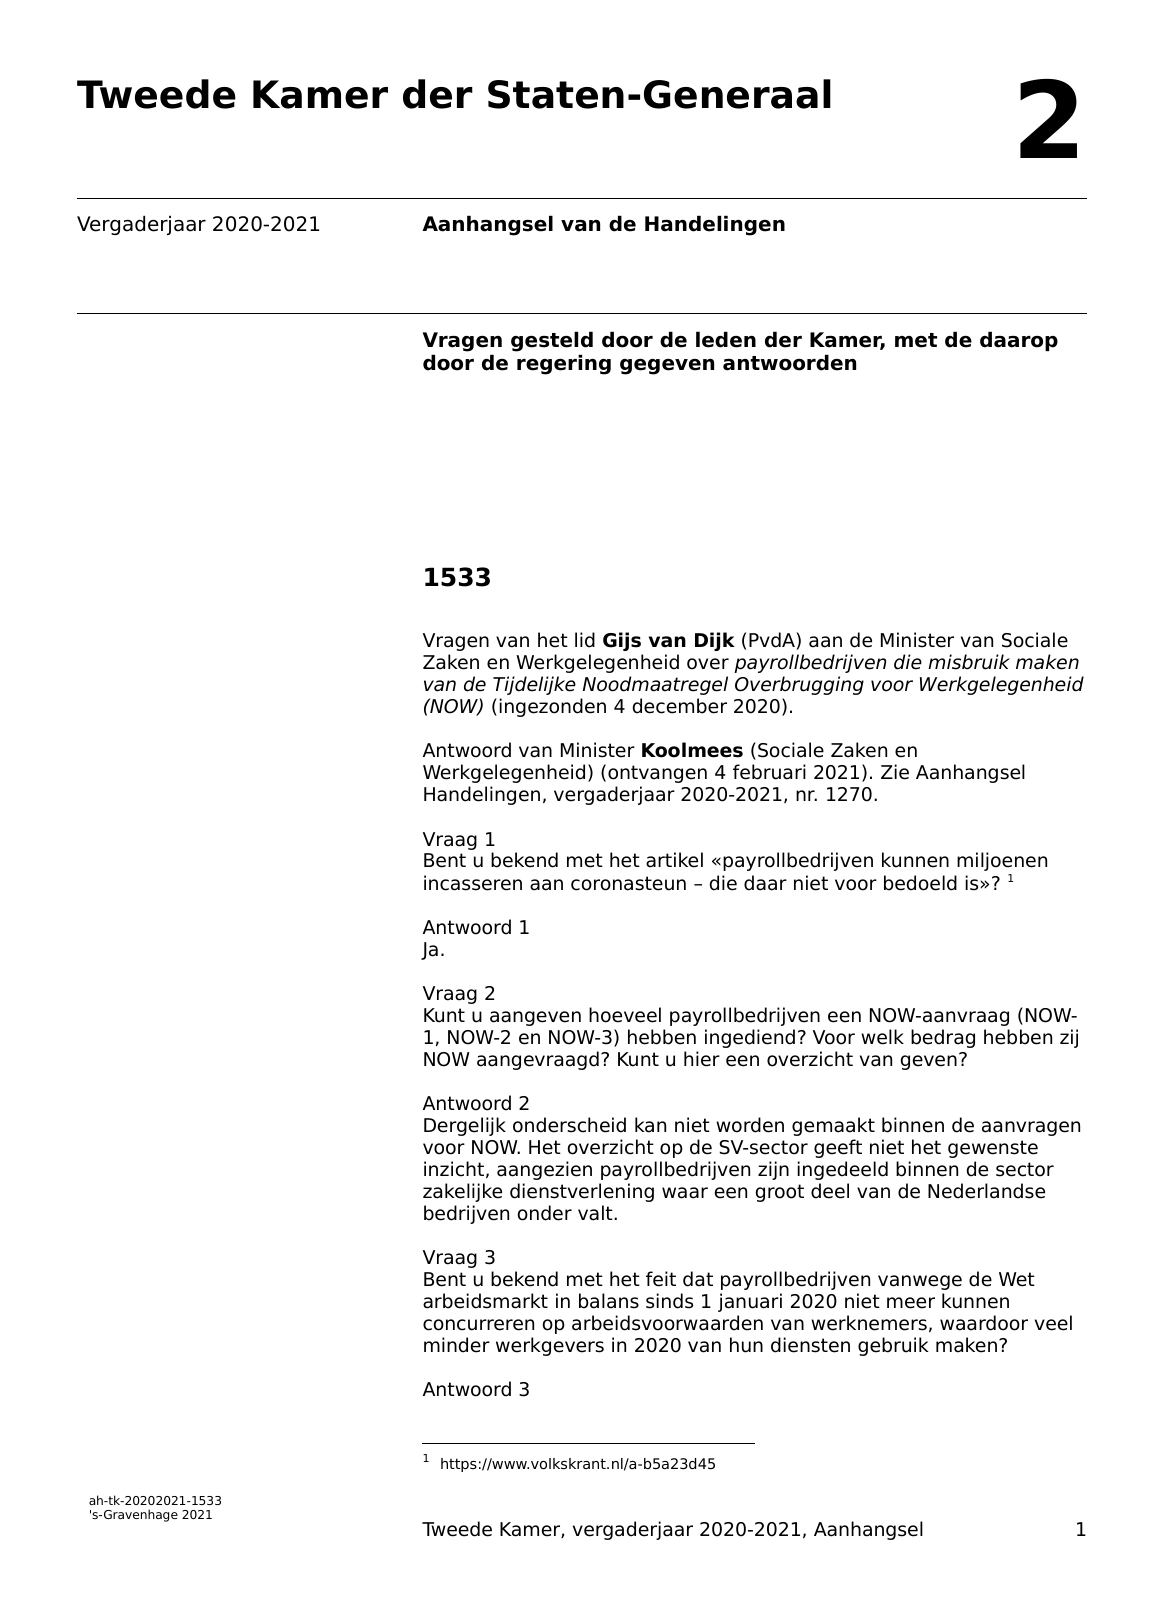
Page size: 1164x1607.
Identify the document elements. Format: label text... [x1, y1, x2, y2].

table_cell Aanhangsel van de Handelingen [422, 199, 1087, 313]
text Vraag 1 [422, 828, 1087, 850]
text Antwoord 3 [422, 1379, 1087, 1401]
text Vraag 3 [422, 1247, 1087, 1269]
text Bent u bekend met het feit dat payrollbedrijven vanwege de Wet arbeidsmarkt in balans sinds 1 januari 2020 niet meer kunnen concurreren op arbeidsvoorwaarden van werknemers, waardoor veel minder werkgevers in 2020 van hun diensten gebruik maken? [422, 1269, 1087, 1357]
text https://www.volkskrant.nl/a-b5a23d45 [422, 1452, 1087, 1474]
text Antwoord 2 [422, 1093, 1087, 1115]
table_header 2 [886, 59, 1087, 198]
text Antwoord 1 [422, 917, 1087, 938]
text Bent u bekend met het artikel «payrollbedrijven kunnen miljoenen incasseren aan coronasteun – die daar niet voor bedoeld is»? [422, 850, 1087, 894]
text Dergelijk onderscheid kan niet worden gemaakt binnen de aanvragen voor NOW. Het overzicht op de SV-sector geeft niet het gewenste inzicht, aangezien payrollbedrijven zijn ingedeeld binnen de sector zakelijke dienstverlening waar een groot deel van de Nederlandse bedrijven onder valt. [422, 1115, 1087, 1225]
text Antwoord van Minister Koolmees (Sociale Zaken en Werkgelegenheid) (ontvangen 4 februari 2021). Zie Aanhangsel Handelingen, vergaderjaar 2020-2021, nr. 1270. [422, 740, 1087, 806]
text Kunt u aangeven hoeveel payrollbedrijven een NOW-aanvraag (NOW-1, NOW-2 en NOW-3) hebben ingediend? Voor welk bedrag hebben zij NOW aangevraagd? Kunt u hier een overzicht van geven? [422, 1005, 1087, 1071]
text 1533 [422, 563, 1087, 592]
text Vraag 2 [422, 983, 1087, 1005]
table_cell Vergaderjaar 2020-2021 [77, 199, 422, 313]
text ah-tk-20202021-1533 [88, 1494, 323, 1508]
text Ja. [422, 938, 1087, 961]
table_cell [77, 314, 422, 375]
text 's-Gravenhage 2021 [88, 1508, 323, 1522]
text Vragen van het lid Gijs van Dijk (PvdA) aan de Minister van Sociale Zaken en Werkgelegenheid over payrollbedrijven die misbruik maken van de Tijdelijke Noodmaatregel Overbrugging voor Werkgelegenheid (NOW) (ingezonden 4 december 2020). [422, 630, 1087, 718]
table_cell Vragen gesteld door de leden der Kamer, met de daarop door de regering gegeven antwoorden [422, 314, 1087, 375]
table_header Tweede Kamer der Staten-Generaal [77, 59, 886, 198]
